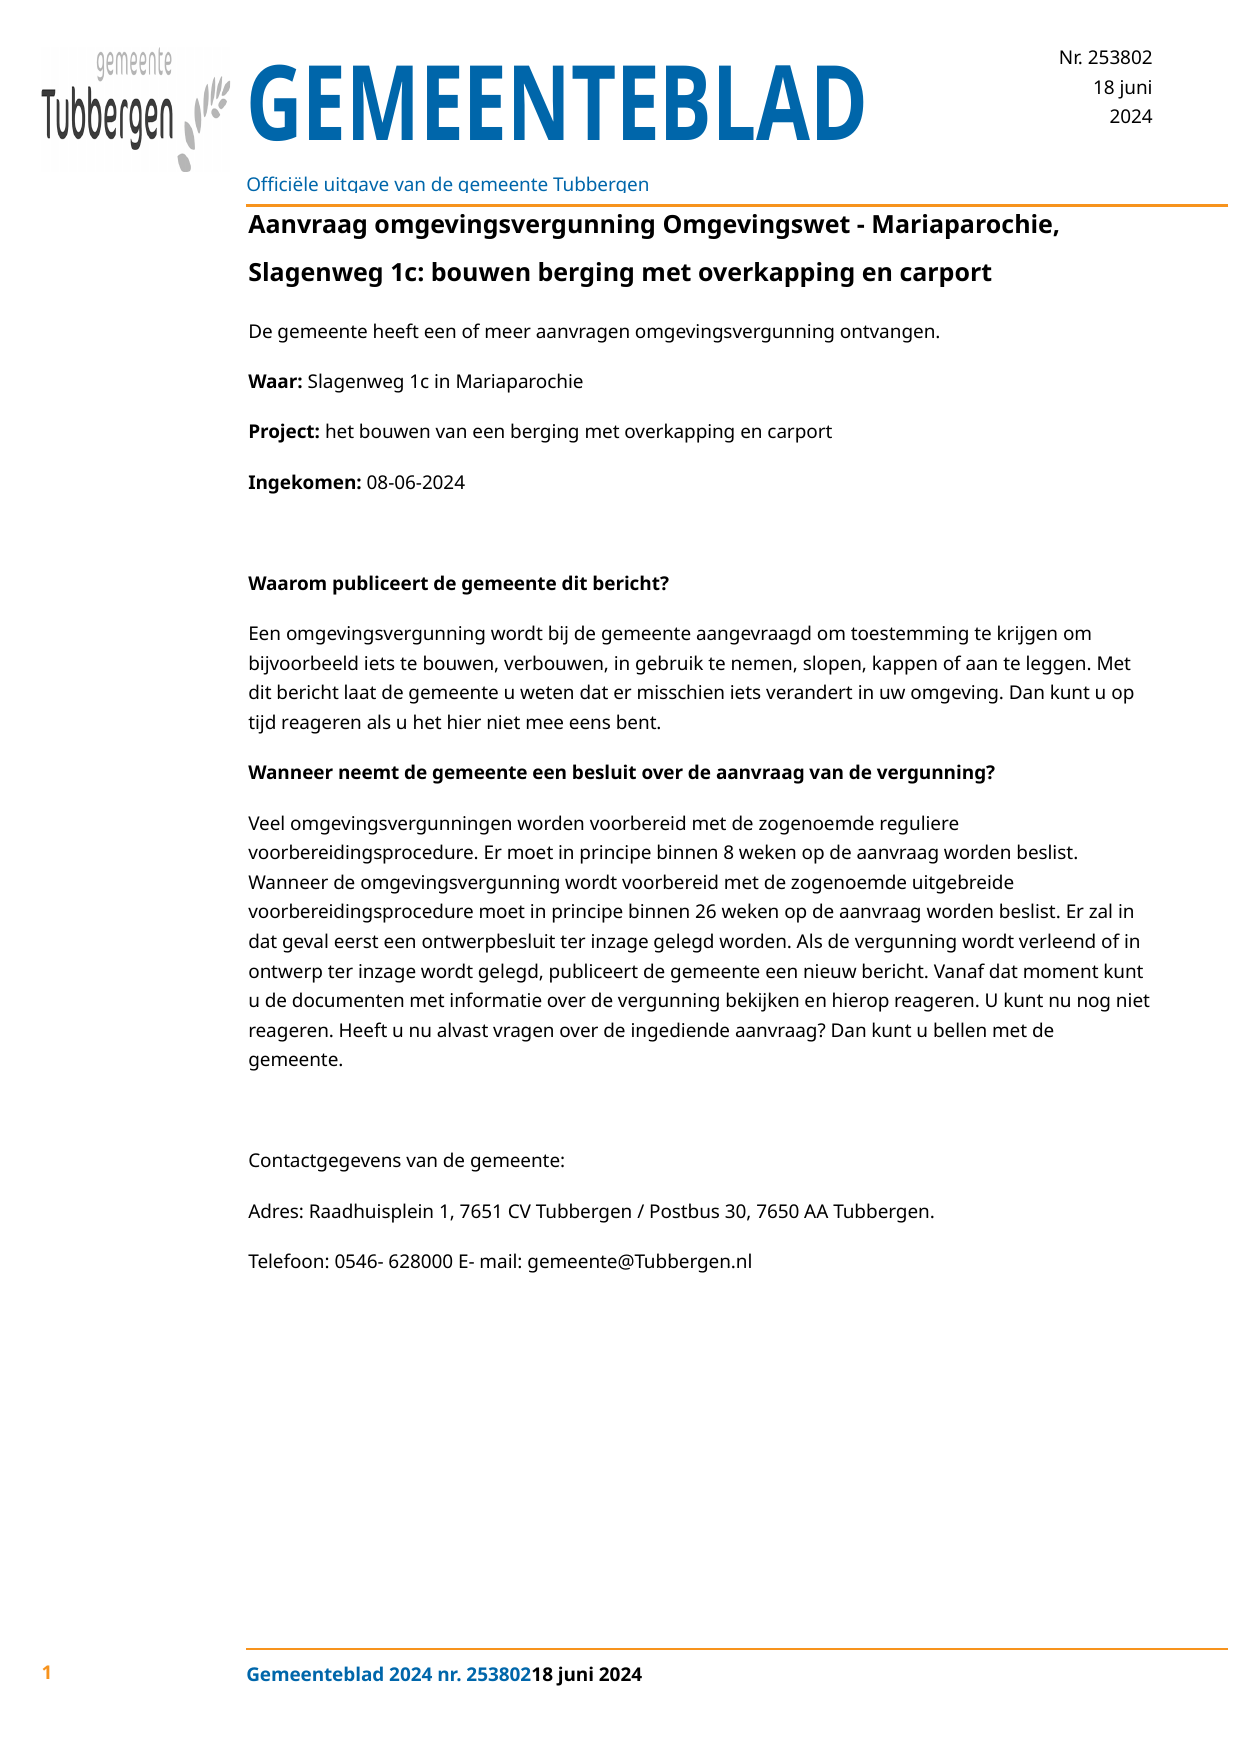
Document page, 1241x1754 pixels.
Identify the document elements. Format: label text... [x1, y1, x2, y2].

picture [41, 47, 231, 172]
text Een omgevingsvergunning wordt bij de gemeente aangevraagd om toestemming te krijgen om bijvoorbeeld iets te bouwen, verbouwen, in gebruik te nemen, slopen, kappen of aan te leggen. Met dit bericht laat de gemeente u weten dat er misschien iets verandert in uw omgeving. Dan kunt u op tijd reageren als u het hier niet mee eens bent. [248, 620, 1152, 735]
text Aanvraag omgevingsvergunning Omgevingswet - Mariaparochie, Slagenweg 1c: bouwen berging met overkapping en carport [248, 207, 1152, 288]
text Veel omgevingsvergunningen worden voorbereid met de zogenoemde reguliere voorbereidingsprocedure. Er moet in principe binnen 8 weken op de aanvraag worden beslist. Wanneer de omgevingsvergunning wordt voorbereid met de zogenoemde uitgebreide voorbereidingsprocedure moet in principe binnen 26 weken op de aanvraag worden beslist. Er zal in dat geval eerst een ontwerpbesluit ter inzage gelegd worden. Als de vergunning wordt verleend of in ontwerp ter inzage wordt gelegd, publiceert de gemeente een nieuw bericht. Vanaf dat moment kunt u de documenten met informatie over de vergunning bekijken en hierop reageren. U kunt nu nog niet reageren. Heeft u nu alvast vragen over de ingediende aanvraag? Dan kunt u bellen met de gemeente. [248, 810, 1152, 1072]
text Adres: Raadhuisplein 1, 7651 CV Tubbergen / Postbus 30, 7650 AA Tubbergen. [248, 1198, 1152, 1224]
text De gemeente heeft een of meer aanvragen omgevingsvergunning ontvangen. [248, 318, 1152, 344]
text Project: het bouwen van een berging met overkapping en carport [248, 419, 1152, 444]
text Waarom publiceert de gemeente dit bericht? [248, 570, 1152, 596]
text Waar: Slagenweg 1c in Mariaparochie [248, 368, 1152, 394]
text Telefoon: 0546- 628000 E- mail: gemeente@Tubbergen.nl [248, 1248, 1152, 1274]
text Ingekomen: 08-06-2024 [248, 469, 1152, 495]
text Wanneer neemt de gemeente een besluit over de aanvraag van de vergunning? [248, 759, 1152, 785]
text Contactgegevens van de gemeente: [248, 1147, 1152, 1173]
